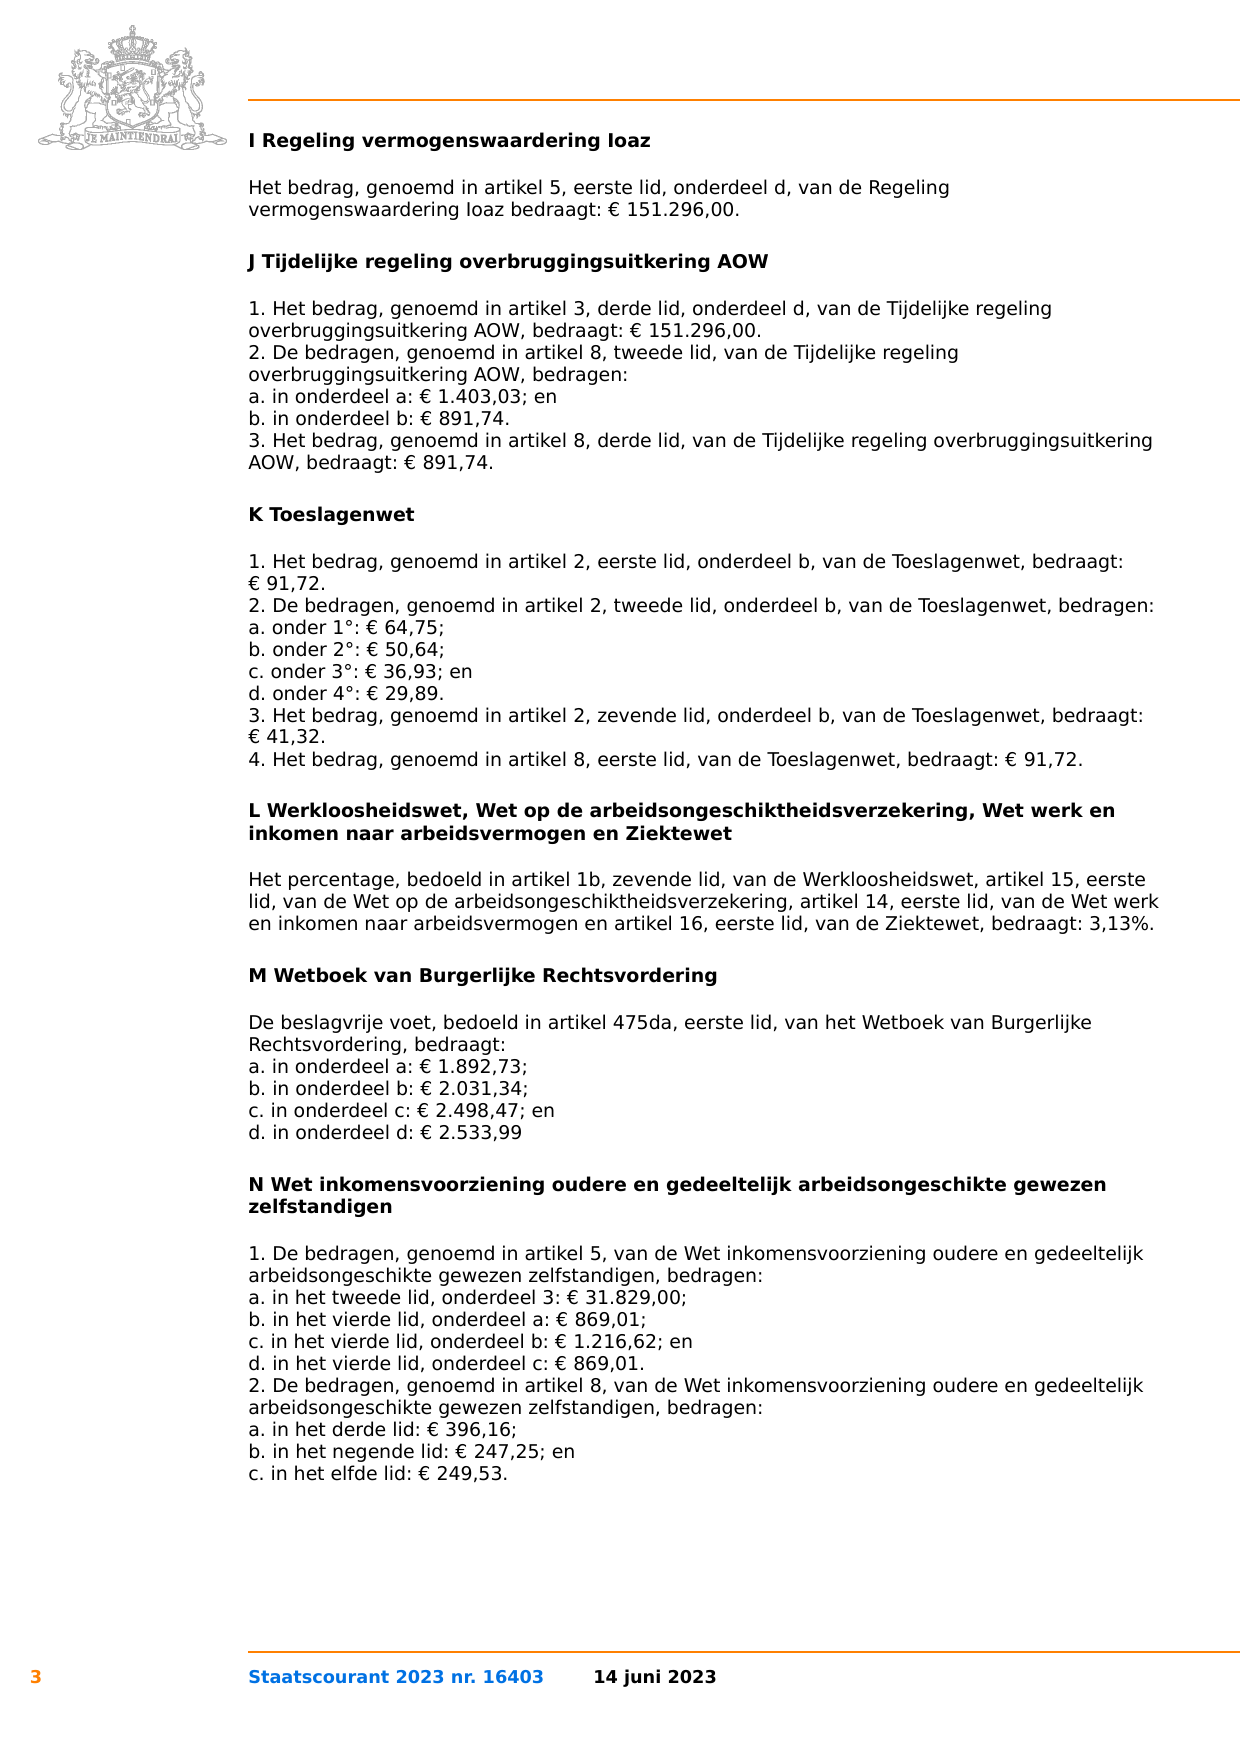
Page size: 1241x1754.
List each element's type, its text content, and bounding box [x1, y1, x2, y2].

text 4. Het bedrag, genoemd in artikel 8, eerste lid, van de Toeslagenwet, bedraagt: € 91,72. [248, 748, 1163, 770]
text 3. Het bedrag, genoemd in artikel 8, derde lid, van de Tijdelijke regeling overbruggingsuitkering AOW, bedraagt: € 891,74. [248, 430, 1163, 474]
text a. in onderdeel a: € 1.403,03; en [248, 386, 1163, 408]
text a. onder 1°: € 64,75; [248, 617, 1163, 638]
text b. onder 2°: € 50,64; [248, 638, 1163, 661]
text d. in het vierde lid, onderdeel c: € 869,01. [248, 1353, 1163, 1375]
text b. in onderdeel b: € 2.031,34; [248, 1078, 1163, 1100]
text a. in onderdeel a: € 1.892,73; [248, 1056, 1163, 1078]
picture [38, 25, 227, 150]
text c. in onderdeel c: € 2.498,47; en [248, 1100, 1163, 1122]
subtitle N Wet inkomensvoorziening oudere en gedeeltelijk arbeidsongeschikte gewezen zelfstandigen [248, 1174, 1163, 1218]
subtitle L Werkloosheidswet, Wet op de arbeidsongeschiktheidsverzekering, Wet werk en inkomen naar arbeidsvermogen en Ziektewet [248, 800, 1163, 844]
text c. onder 3°: € 36,93; en [248, 661, 1163, 682]
text Het percentage, bedoeld in artikel 1b, zevende lid, van de Werkloosheidswet, artikel 15, eerste lid, van de Wet op de arbeidsongeschiktheidsverzekering, artikel 14, eerste lid, van de Wet werk en inkomen naar arbeidsvermogen en artikel 16, eerste lid, van de Ziektewet, bedraagt: 3,13%. [248, 869, 1163, 935]
text d. in onderdeel d: € 2.533,99 [248, 1122, 1163, 1144]
text b. in het negende lid: € 247,25; en [248, 1441, 1163, 1463]
text 1. Het bedrag, genoemd in artikel 3, derde lid, onderdeel d, van de Tijdelijke regeling overbruggingsuitkering AOW, bedraagt: € 151.296,00. [248, 298, 1163, 342]
subtitle K Toeslagenwet [248, 504, 1163, 526]
text a. in het derde lid: € 396,16; [248, 1419, 1163, 1441]
text Het bedrag, genoemd in artikel 5, eerste lid, onderdeel d, van de Regeling vermogenswaardering Ioaz bedraagt: € 151.296,00. [248, 177, 1163, 221]
text b. in het vierde lid, onderdeel a: € 869,01; [248, 1309, 1163, 1331]
text 3. Het bedrag, genoemd in artikel 2, zevende lid, onderdeel b, van de Toeslagenwet, bedraagt: € 41,32. [248, 704, 1163, 748]
text d. onder 4°: € 29,89. [248, 682, 1163, 704]
subtitle I Regeling vermogenswaardering Ioaz [248, 130, 1163, 152]
text 2. De bedragen, genoemd in artikel 8, tweede lid, van de Tijdelijke regeling overbruggingsuitkering AOW, bedragen: [248, 342, 1163, 386]
text 2. De bedragen, genoemd in artikel 2, tweede lid, onderdeel b, van de Toeslagenwet, bedragen: [248, 594, 1163, 617]
text a. in het tweede lid, onderdeel 3: € 31.829,00; [248, 1287, 1163, 1309]
text c. in het elfde lid: € 249,53. [248, 1463, 1163, 1485]
subtitle J Tijdelijke regeling overbruggingsuitkering AOW [248, 251, 1163, 273]
text b. in onderdeel b: € 891,74. [248, 408, 1163, 430]
text 1. De bedragen, genoemd in artikel 5, van de Wet inkomensvoorziening oudere en gedeeltelijk arbeidsongeschikte gewezen zelfstandigen, bedragen: [248, 1243, 1163, 1287]
text De beslagvrije voet, bedoeld in artikel 475da, eerste lid, van het Wetboek van Burgerlijke Rechtsvordering, bedraagt: [248, 1012, 1163, 1056]
subtitle M Wetboek van Burgerlijke Rechtsvordering [248, 965, 1163, 987]
text c. in het vierde lid, onderdeel b: € 1.216,62; en [248, 1331, 1163, 1353]
text 2. De bedragen, genoemd in artikel 8, van de Wet inkomensvoorziening oudere en gedeeltelijk arbeidsongeschikte gewezen zelfstandigen, bedragen: [248, 1375, 1163, 1419]
text 1. Het bedrag, genoemd in artikel 2, eerste lid, onderdeel b, van de Toeslagenwet, bedraagt: € 91,72. [248, 551, 1163, 594]
